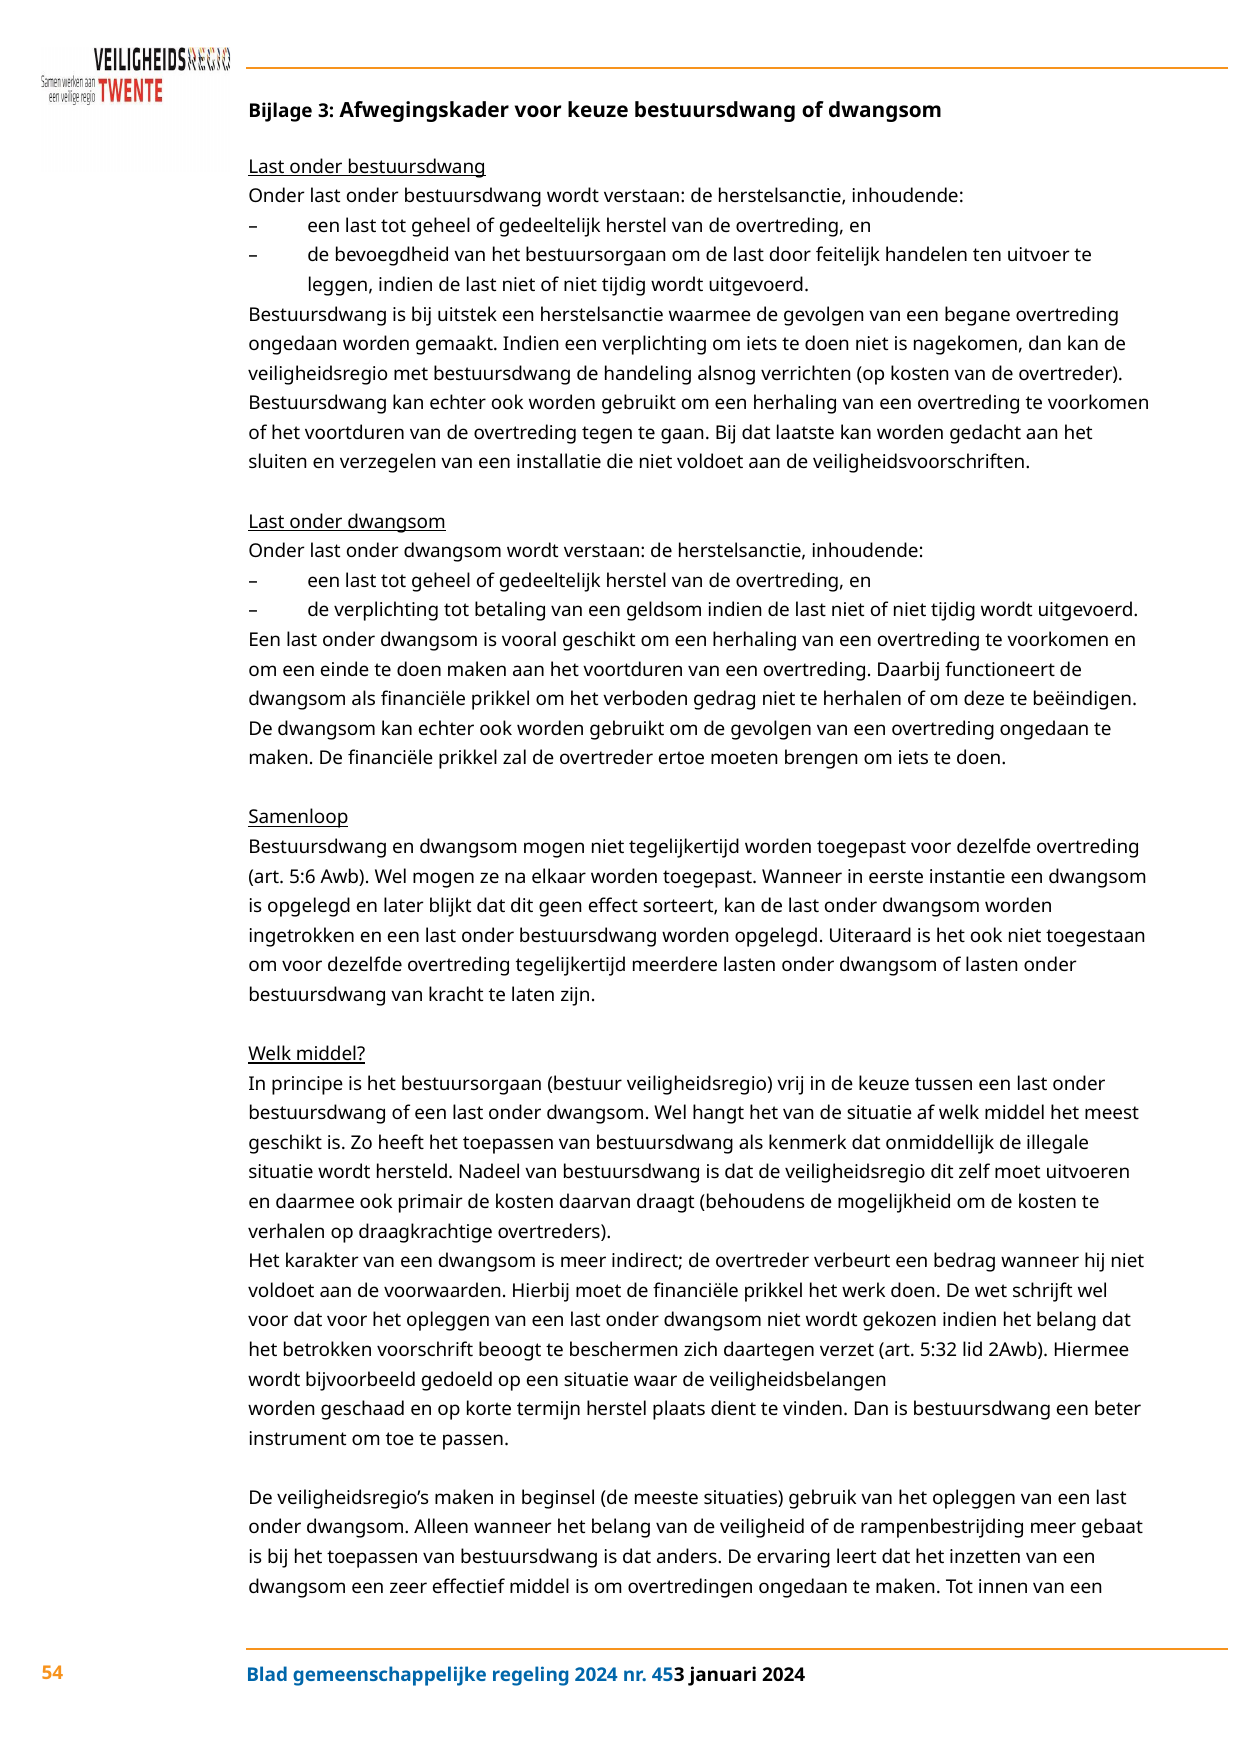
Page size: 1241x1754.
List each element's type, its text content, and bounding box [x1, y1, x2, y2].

list de verplichting tot betaling van een geldsom indien de last niet of niet tijdig wordt uitgevoerd. [248, 597, 1152, 622]
text Welk middel? [248, 1040, 1152, 1066]
text Bestuursdwang is bij uitstek een herstelsanctie waarmee de gevolgen van een begane overtreding ongedaan worden gemaakt. Indien een verplichting om iets te doen niet is nagekomen, dan kan de veiligheidsregio met bestuursdwang de handeling alsnog verrichten (op kosten van de overtreder). Bestuursdwang kan echter ook worden gebruikt om een herhaling van een overtreding te voorkomen of het voortduren van de overtreding tegen te gaan. Bij dat laatste kan worden gedacht aan het sluiten en verzegelen van een installatie die niet voldoet aan de veiligheidsvoorschriften. [248, 301, 1152, 474]
list de bevoegdheid van het bestuursorgaan om de last door feitelijk handelen ten uitvoer te leggen, indien de last niet of niet tijdig wordt uitgevoerd. [248, 242, 1152, 297]
text Bestuursdwang en dwangsom mogen niet tegelijkertijd worden toegepast voor dezelfde overtreding (art. 5:6 Awb). Wel mogen ze na elkaar worden toegepast. Wanneer in eerste instantie een dwangsom is opgelegd en later blijkt dat dit geen effect sorteert, kan de last onder dwangsom worden ingetrokken en een last onder bestuursdwang worden opgelegd. Uiteraard is het ook niet toegestaan om voor dezelfde overtreding tegelijkertijd meerdere lasten onder dwangsom of lasten onder bestuursdwang van kracht te laten zijn. [248, 833, 1152, 1007]
text In principe is het bestuursorgaan (bestuur veiligheidsregio) vrij in de keuze tussen een last onder bestuursdwang of een last onder dwangsom. Wel hangt het van de situatie af welk middel het meest geschikt is. Zo heeft het toepassen van bestuursdwang als kenmerk dat onmiddellijk de illegale situatie wordt hersteld. Nadeel van bestuursdwang is dat de veiligheidsregio dit zelf moet uitvoeren en daarmee ook primair de kosten daarvan draagt (behoudens de mogelijkheid om de kosten te verhalen op draagkrachtige overtreders). [248, 1070, 1152, 1244]
text worden geschaad en op korte termijn herstel plaats dient te vinden. Dan is bestuursdwang een beter instrument om toe te passen. [248, 1395, 1152, 1451]
text Last onder dwangsom [248, 508, 1152, 534]
text Een last onder dwangsom is vooral geschikt om een herhaling van een overtreding te voorkomen en om een einde te doen maken aan het voortduren van een overtreding. Daarbij functioneert de dwangsom als financiële prikkel om het verboden gedrag niet te herhalen of om deze te beëindigen. De dwangsom kan echter ook worden gebruikt om de gevolgen van een overtreding ongedaan te maken. De financiële prikkel zal de overtreder ertoe moeten brengen om iets te doen. [248, 626, 1152, 770]
text Het karakter van een dwangsom is meer indirect; de overtreder verbeurt een bedrag wanneer hij niet voldoet aan de voorwaarden. Hierbij moet de financiële prikkel het werk doen. De wet schrijft wel voor dat voor het opleggen van een last onder dwangsom niet wordt gekozen indien het belang dat het betrokken voorschrift beoogt te beschermen zich daartegen verzet (art. 5:32 lid 2Awb). Hiermee wordt bijvoorbeeld gedoeld op een situatie waar de veiligheidsbelangen [248, 1247, 1152, 1392]
list een last tot geheel of gedeeltelijk herstel van de overtreding, en [248, 567, 1152, 593]
text Bijlage 3: Afwegingskader voor keuze bestuursdwang of dwangsom [248, 95, 1152, 123]
list een last tot geheel of gedeeltelijk herstel van de overtreding, en [248, 212, 1152, 238]
picture [41, 47, 231, 172]
text De veiligheidsregio’s maken in beginsel (de meeste situaties) gebruik van het opleggen van een last onder dwangsom. Alleen wanneer het belang van de veiligheid of de rampenbestrijding meer gebaat is bij het toepassen van bestuursdwang is dat anders. De ervaring leert dat het inzetten van een dwangsom een zeer effectief middel is om overtredingen ongedaan te maken. Tot innen van een [248, 1484, 1152, 1599]
text Samenloop [248, 804, 1152, 829]
text Last onder bestuursdwang [248, 153, 1152, 179]
text Onder last onder dwangsom wordt verstaan: de herstelsanctie, inhoudende: [248, 537, 1152, 563]
text Onder last onder bestuursdwang wordt verstaan: de herstelsanctie, inhoudende: [248, 182, 1152, 208]
